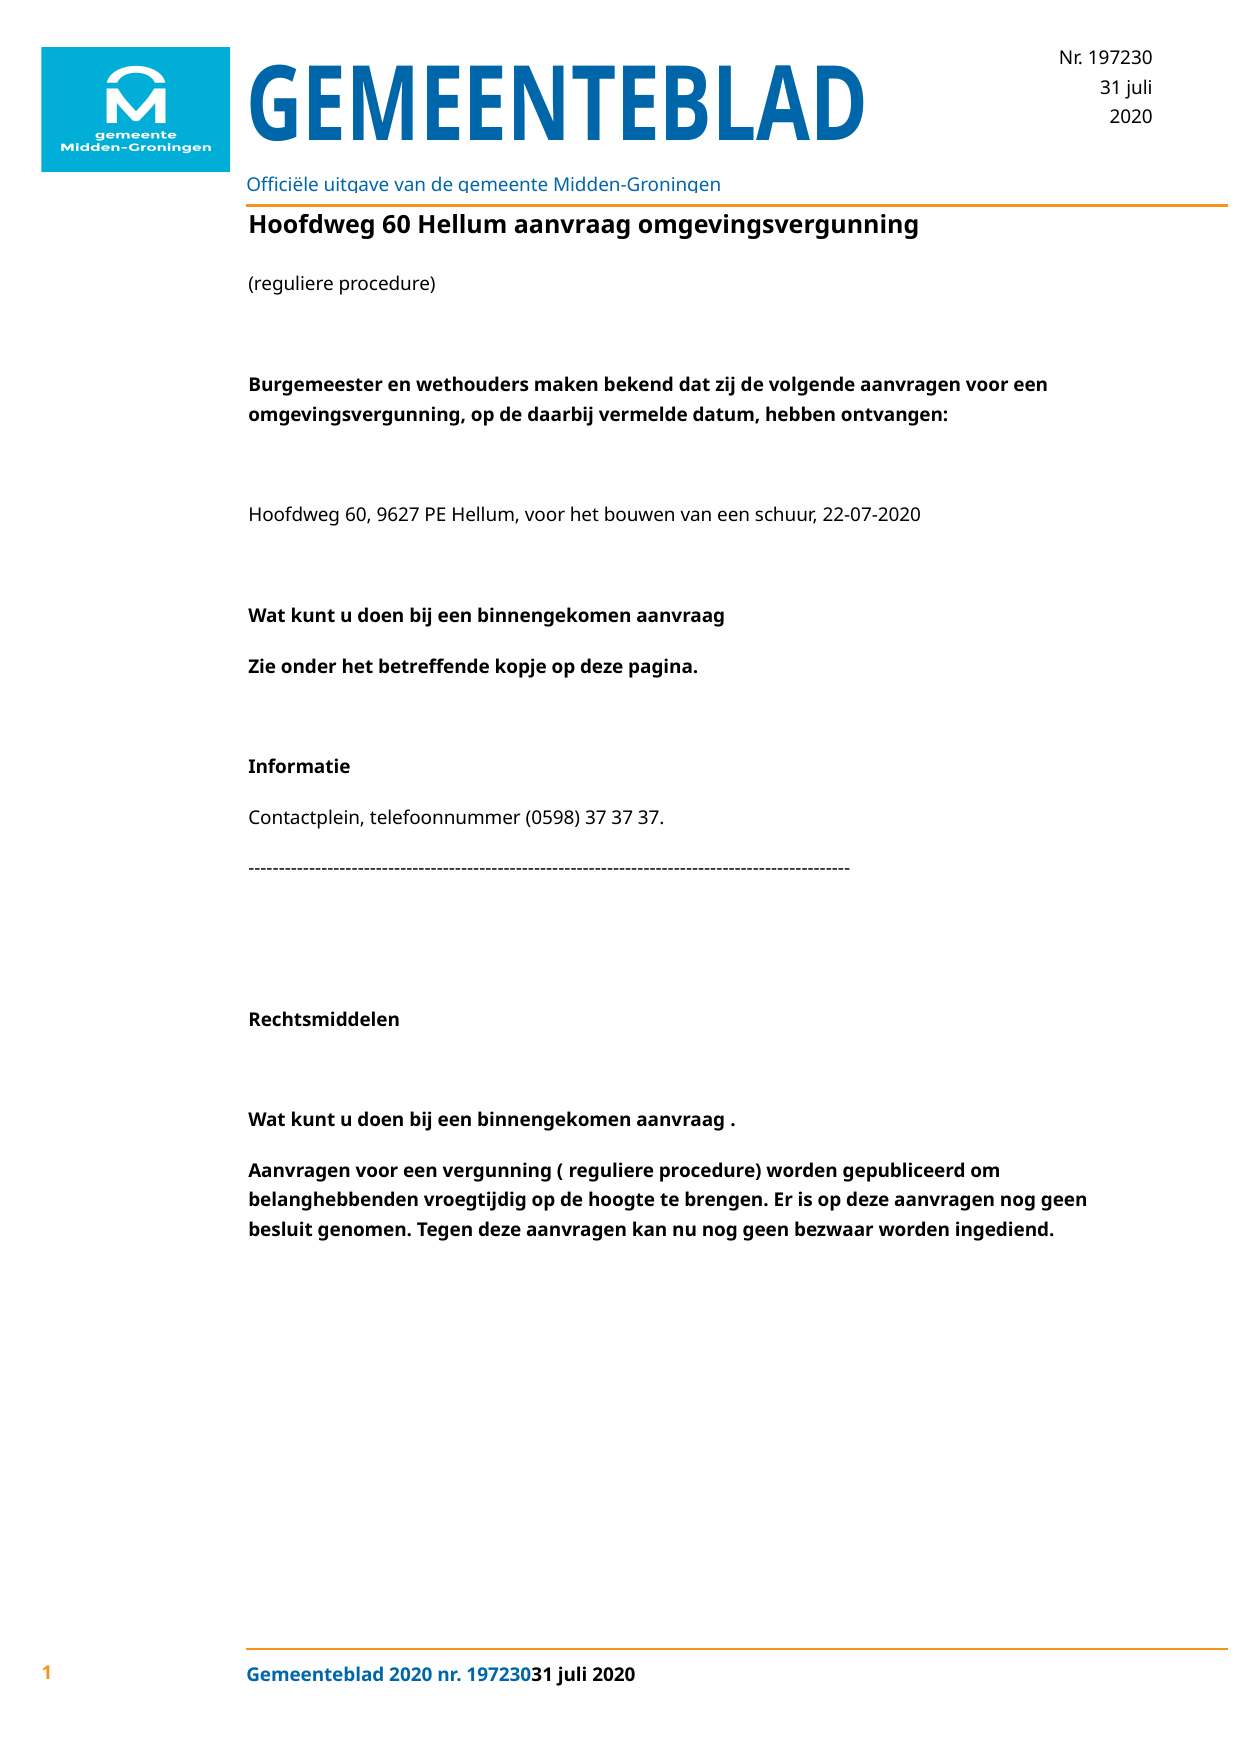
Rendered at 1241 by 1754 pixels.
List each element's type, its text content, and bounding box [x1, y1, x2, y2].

picture [108, 66, 164, 82]
text Hoofdweg 60, 9627 PE Hellum, voor het bouwen van een schuur, 22-07-2020 [248, 502, 1152, 527]
picture [184, 146, 190, 153]
text Zie onder het betreffende kopje op deze pagina. [248, 653, 1152, 678]
text Wat kunt u doen bij een binnengekomen aanvraag . [248, 1107, 1152, 1132]
text Hoofdweg 60 Hellum aanvraag omgevingsvergunning [248, 207, 1152, 241]
picture [107, 89, 165, 122]
text Wat kunt u doen bij een binnengekomen aanvraag [248, 602, 1152, 628]
text --------------------------------------------------------------------------------------------------- [248, 854, 1152, 880]
text Burgemeester en wethouders maken bekend dat zij de volgende aanvragen voor een omgevingsvergunning, op de daarbij vermelde datum, hebben ontvangen: [248, 371, 1152, 426]
text (reguliere procedure) [248, 270, 1152, 296]
text Aanvragen voor een vergunning ( reguliere procedure) worden gepubliceerd om belanghebbenden vroegtijdig op de hoogte te brengen. Er is op deze aanvragen nog geen besluit genomen. Tegen deze aanvragen kan nu nog geen bezwaar worden ingediend. [248, 1157, 1152, 1242]
text Informatie [248, 754, 1152, 779]
text Contactplein, telefoonnummer (0598) 37 37 37. [248, 804, 1152, 830]
text Rechtsmiddelen [248, 1006, 1152, 1031]
